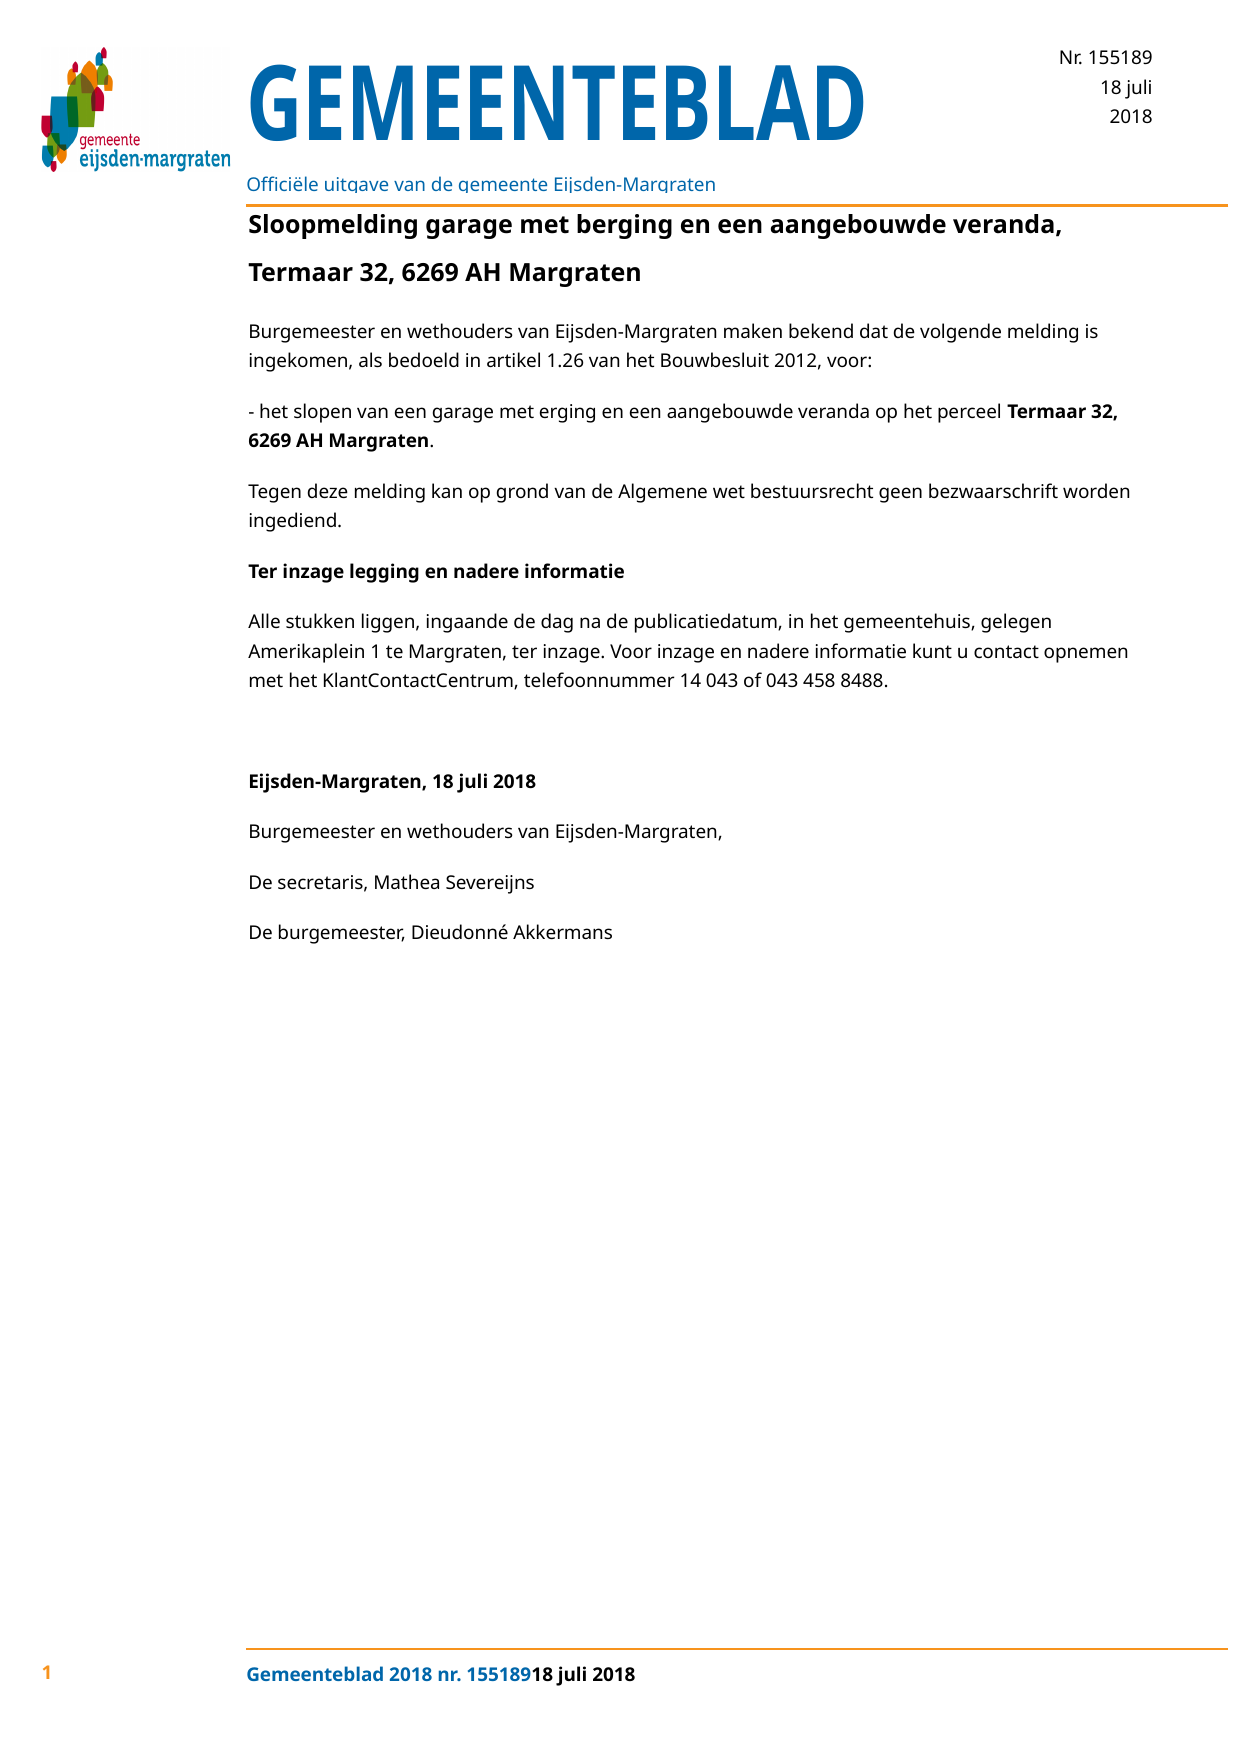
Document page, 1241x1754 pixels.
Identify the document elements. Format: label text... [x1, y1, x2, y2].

text Eijsden-Margraten, 18 juli 2018 [248, 768, 1152, 794]
text Burgemeester en wethouders van Eijsden-Margraten, [248, 819, 1152, 844]
picture [41, 47, 231, 172]
text De secretaris, Mathea Severeijns [248, 869, 1152, 895]
text Burgemeester en wethouders van Eijsden-Margraten maken bekend dat de volgende melding is ingekomen, als bedoeld in artikel 1.26 van het Bouwbesluit 2012, voor: [248, 318, 1152, 373]
text - het slopen van een garage met erging en een aangebouwde veranda op het perceel Termaar 32, 6269 AH Margraten. [248, 398, 1152, 453]
text Ter inzage legging en nadere informatie [248, 558, 1152, 584]
text Tegen deze melding kan op grond van de Algemene wet bestuursrecht geen bezwaarschrift worden ingediend. [248, 478, 1152, 533]
text Sloopmelding garage met berging en een aangebouwde veranda, Termaar 32, 6269 AH Margraten [248, 207, 1152, 288]
text De burgemeester, Dieudonné Akkermans [248, 919, 1152, 945]
text Alle stukken liggen, ingaande de dag na de publicatiedatum, in het gemeentehuis, gelegen Amerikaplein 1 te Margraten, ter inzage. Voor inzage en nadere informatie kunt u contact opnemen met het KlantContactCentrum, telefoonnummer 14 043 of 043 458 8488. [248, 608, 1152, 693]
